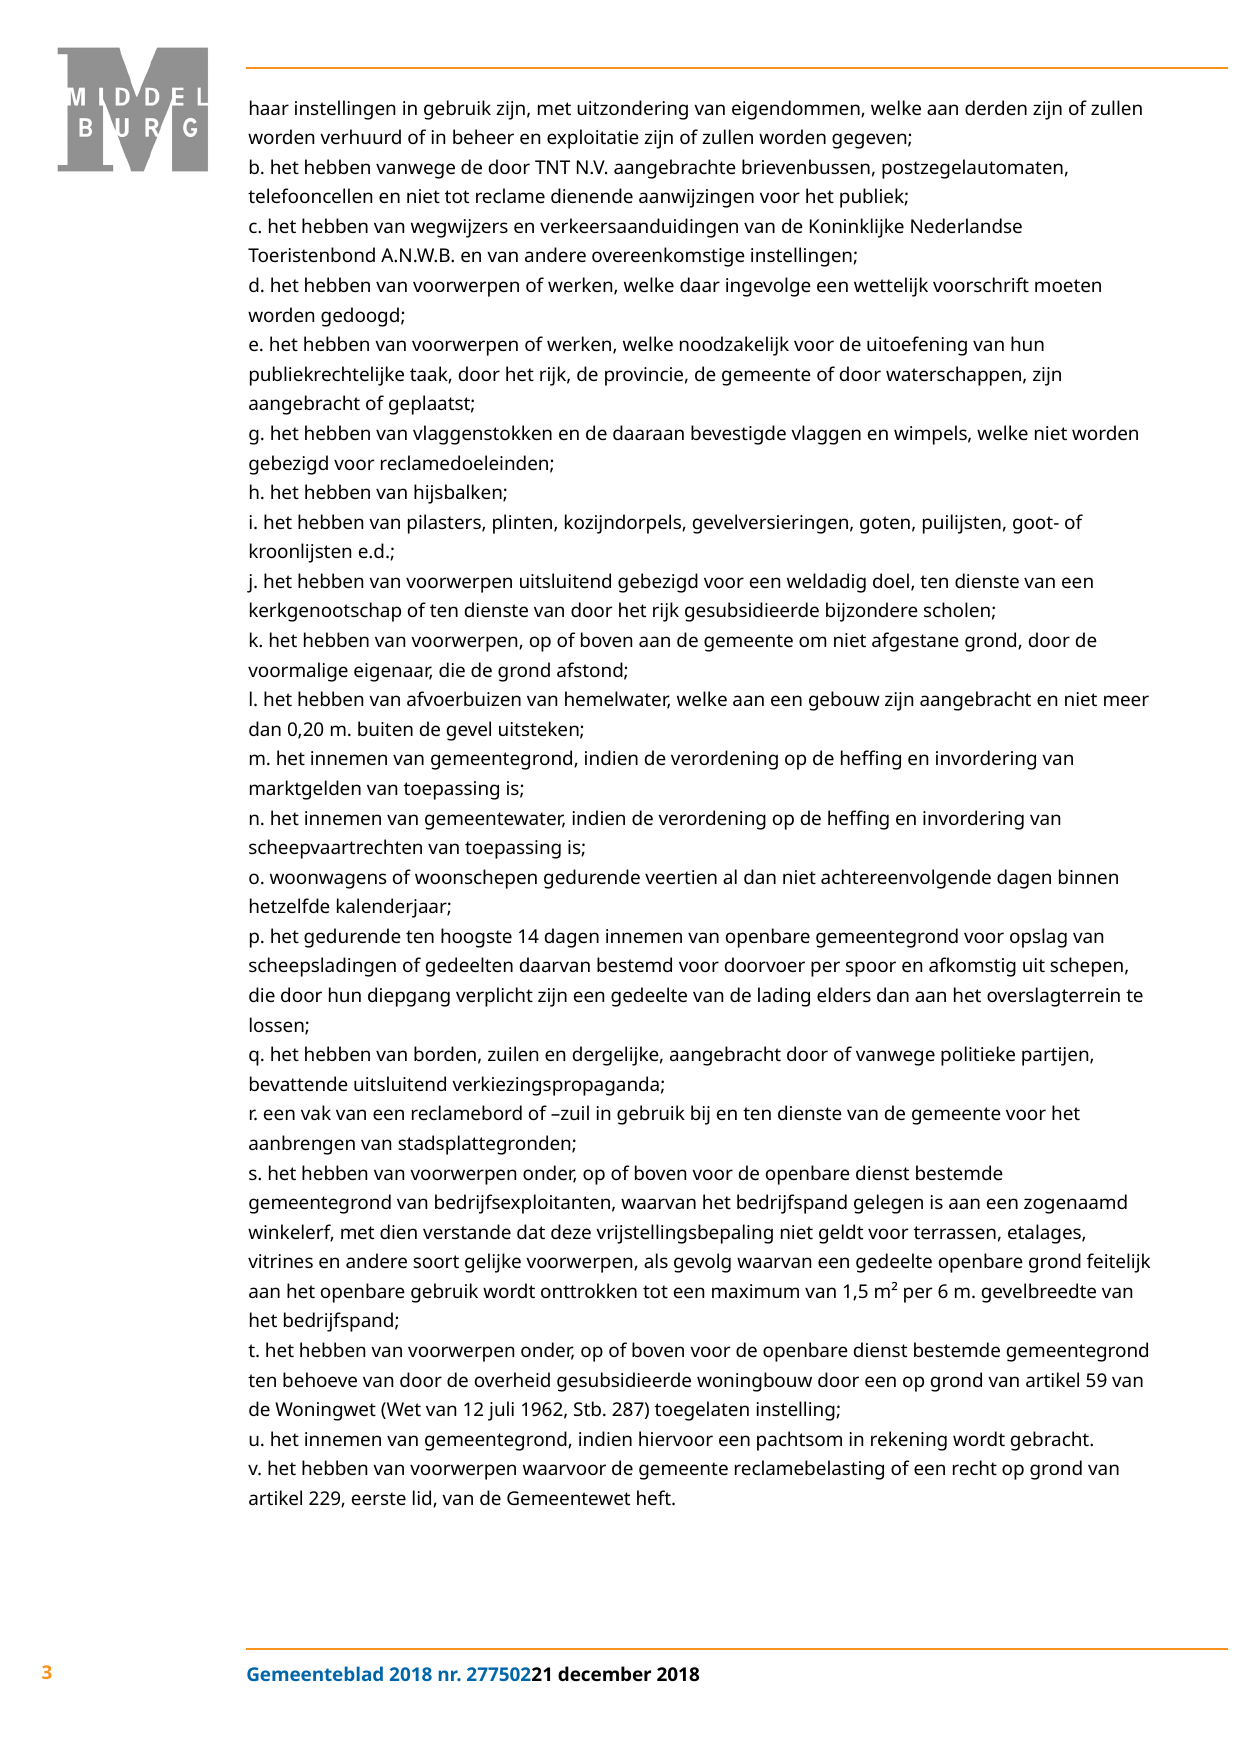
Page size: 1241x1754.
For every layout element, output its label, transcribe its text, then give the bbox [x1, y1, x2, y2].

text q. het hebben van borden, zuilen en dergelijke, aangebracht door of vanwege politieke partijen, bevattende uitsluitend verkiezingspropaganda; [248, 1041, 1152, 1097]
text j. het hebben van voorwerpen uitsluitend gebezigd voor een weldadig doel, ten dienste van een kerkgenootschap of ten dienste van door het rijk gesubsidieerde bijzondere scholen; [248, 568, 1152, 623]
text v. het hebben van voorwerpen waarvoor de gemeente reclamebelasting of een recht op grond van artikel 229, eerste lid, van de Gemeentewet heft. [248, 1456, 1152, 1511]
text n. het innemen van gemeentewater, indien de verordening op de heffing en invordering van scheepvaartrechten van toepassing is; [248, 805, 1152, 860]
text l. het hebben van afvoerbuizen van hemelwater, welke aan een gebouw zijn aangebracht en niet meer dan 0,20 m. buiten de gevel uitsteken; [248, 686, 1152, 742]
text d. het hebben van voorwerpen of werken, welke daar ingevolge een wettelijk voorschrift moeten worden gedoogd; [248, 272, 1152, 328]
text haar instellingen in gebruik zijn, met uitzondering van eigendommen, welke aan derden zijn of zullen worden verhuurd of in beheer en exploitatie zijn of zullen worden gegeven; [248, 95, 1152, 150]
text r. een vak van een reclamebord of –zuil in gebruik bij en ten dienste van de gemeente voor het aanbrengen van stadsplattegronden; [248, 1101, 1152, 1156]
text e. het hebben van voorwerpen of werken, welke noodzakelijk voor de uitoefening van hun publiekrechtelijke taak, door het rijk, de provincie, de gemeente of door waterschappen, zijn aangebracht of geplaatst; [248, 331, 1152, 416]
text k. het hebben van voorwerpen, op of boven aan de gemeente om niet afgestane grond, door de voormalige eigenaar, die de grond afstond; [248, 627, 1152, 683]
text o. woonwagens of woonschepen gedurende veertien al dan niet achtereenvolgende dagen binnen hetzelfde kalenderjaar; [248, 864, 1152, 919]
text s. het hebben van voorwerpen onder, op of boven voor de openbare dienst bestemde gemeentegrond van bedrijfsexploitanten, waarvan het bedrijfspand gelegen is aan een zogenaamd winkelerf, met dien verstande dat deze vrijstellingsbepaling niet geldt voor terrassen, etalages, vitrines en andere soort gelijke voorwerpen, als gevolg waarvan een gedeelte openbare grond feitelijk aan het openbare gebruik wordt onttrokken tot een maximum van 1,5 m² per 6 m. gevelbreedte van het bedrijfspand; [248, 1160, 1152, 1333]
text m. het innemen van gemeentegrond, indien de verordening op de heffing en invordering van marktgelden van toepassing is; [248, 746, 1152, 801]
picture [41, 47, 231, 172]
text t. het hebben van voorwerpen onder, op of boven voor de openbare dienst bestemde gemeentegrond ten behoeve van door de overheid gesubsidieerde woningbouw door een op grond van artikel 59 van de Woningwet (Wet van 12 juli 1962, Stb. 287) toegelaten instelling; [248, 1337, 1152, 1422]
text i. het hebben van pilasters, plinten, kozijndorpels, gevelversieringen, goten, puilijsten, goot- of kroonlijsten e.d.; [248, 509, 1152, 564]
text u. het innemen van gemeentegrond, indien hiervoor een pachtsom in rekening wordt gebracht. [248, 1426, 1152, 1452]
text h. het hebben van hijsbalken; [248, 479, 1152, 505]
text c. het hebben van wegwijzers en verkeersaanduidingen van de Koninklijke Nederlandse Toeristenbond A.N.W.B. en van andere overeenkomstige instellingen; [248, 213, 1152, 268]
text b. het hebben vanwege de door TNT N.V. aangebrachte brievenbussen, postzegelautomaten, telefooncellen en niet tot reclame dienende aanwijzingen voor het publiek; [248, 154, 1152, 209]
text g. het hebben van vlaggenstokken en de daaraan bevestigde vlaggen en wimpels, welke niet worden gebezigd voor reclamedoeleinden; [248, 420, 1152, 476]
text p. het gedurende ten hoogste 14 dagen innemen van openbare gemeentegrond voor opslag van scheepsladingen of gedeelten daarvan bestemd voor doorvoer per spoor en afkomstig uit schepen, die door hun diepgang verplicht zijn een gedeelte van de lading elders dan aan het overslagterrein te lossen; [248, 923, 1152, 1038]
